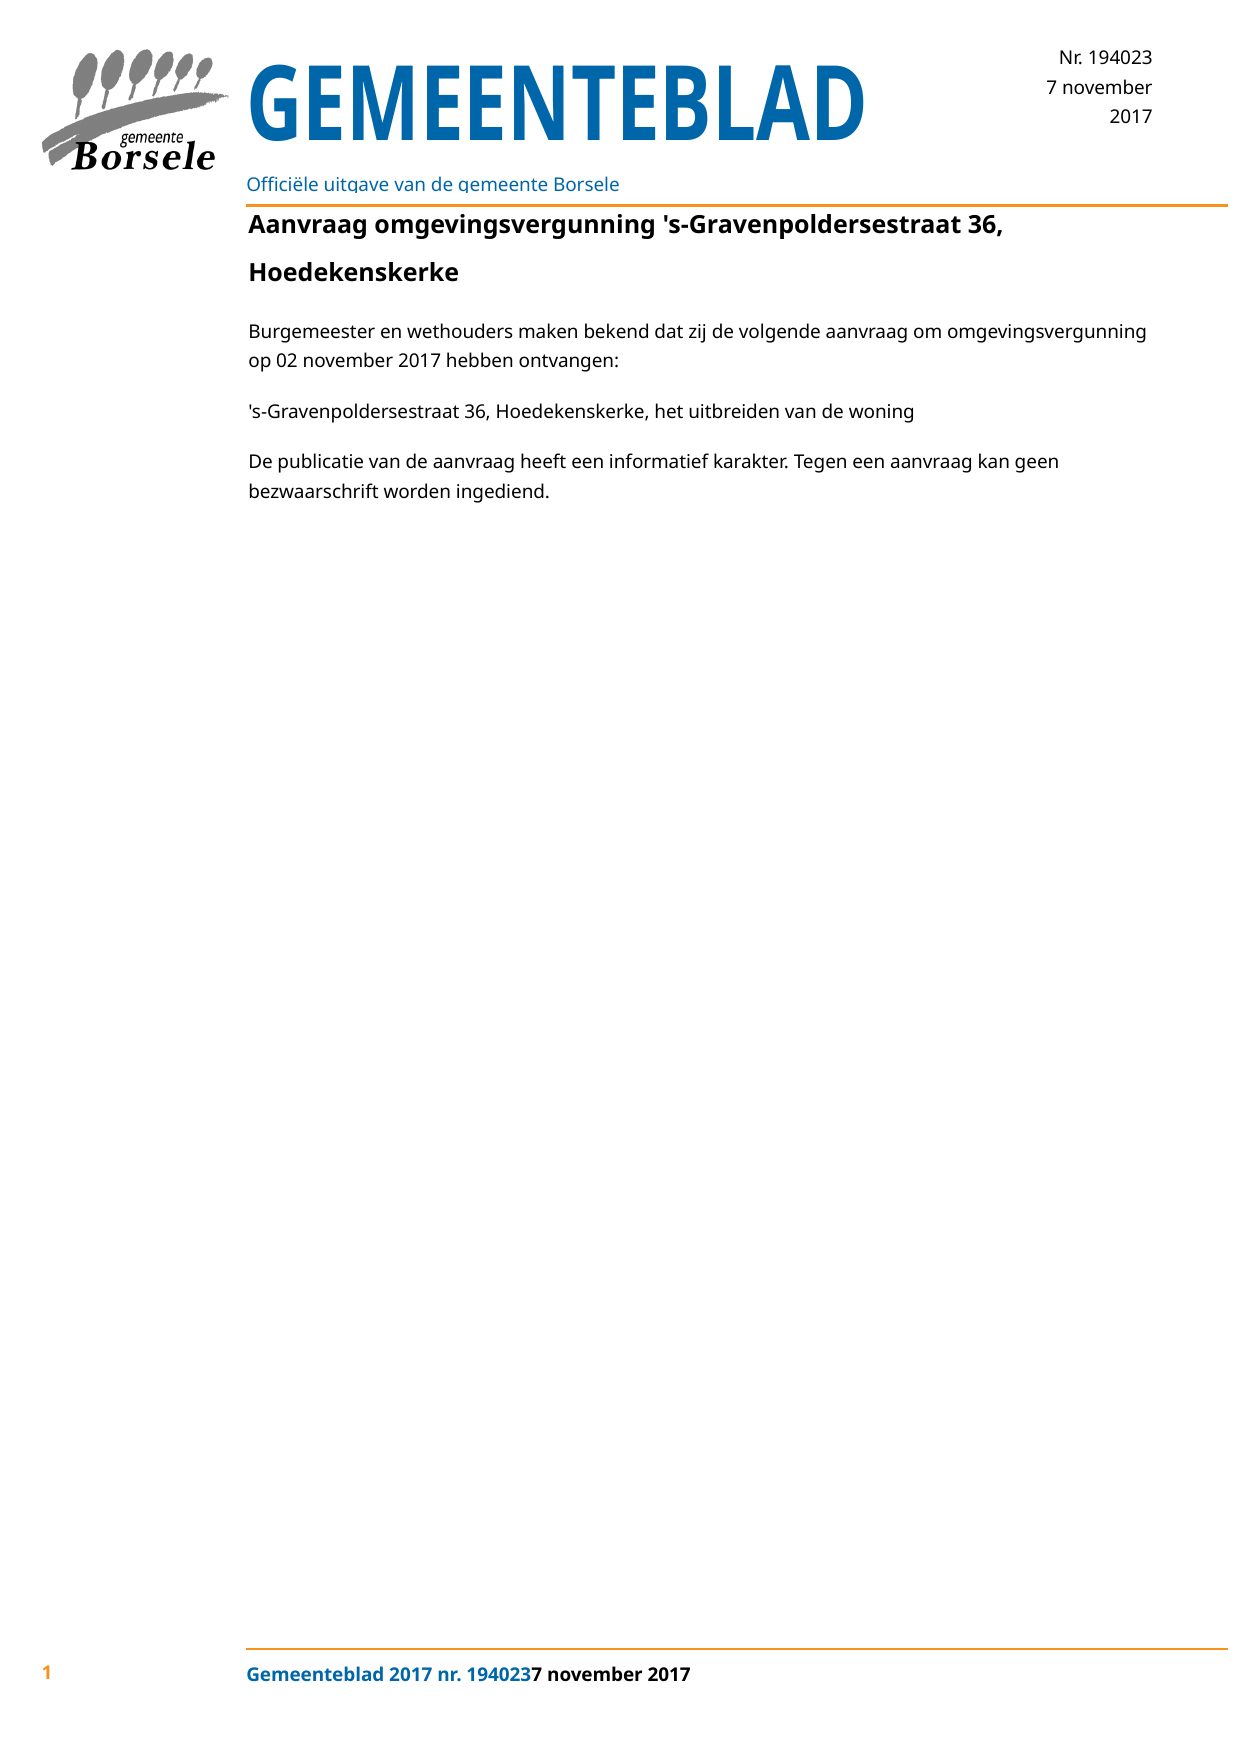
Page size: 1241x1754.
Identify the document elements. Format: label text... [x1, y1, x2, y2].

picture [41, 47, 231, 172]
text Burgemeester en wethouders maken bekend dat zij de volgende aanvraag om omgevingsvergunning op 02 november 2017 hebben ontvangen: [248, 318, 1152, 373]
text Aanvraag omgevingsvergunning 's-Gravenpoldersestraat 36, Hoedekenskerke [248, 207, 1152, 288]
text De publicatie van de aanvraag heeft een informatief karakter. Tegen een aanvraag kan geen bezwaarschrift worden ingediend. [248, 448, 1152, 504]
text 's-Gravenpoldersestraat 36, Hoedekenskerke, het uitbreiden van de woning [248, 398, 1152, 424]
